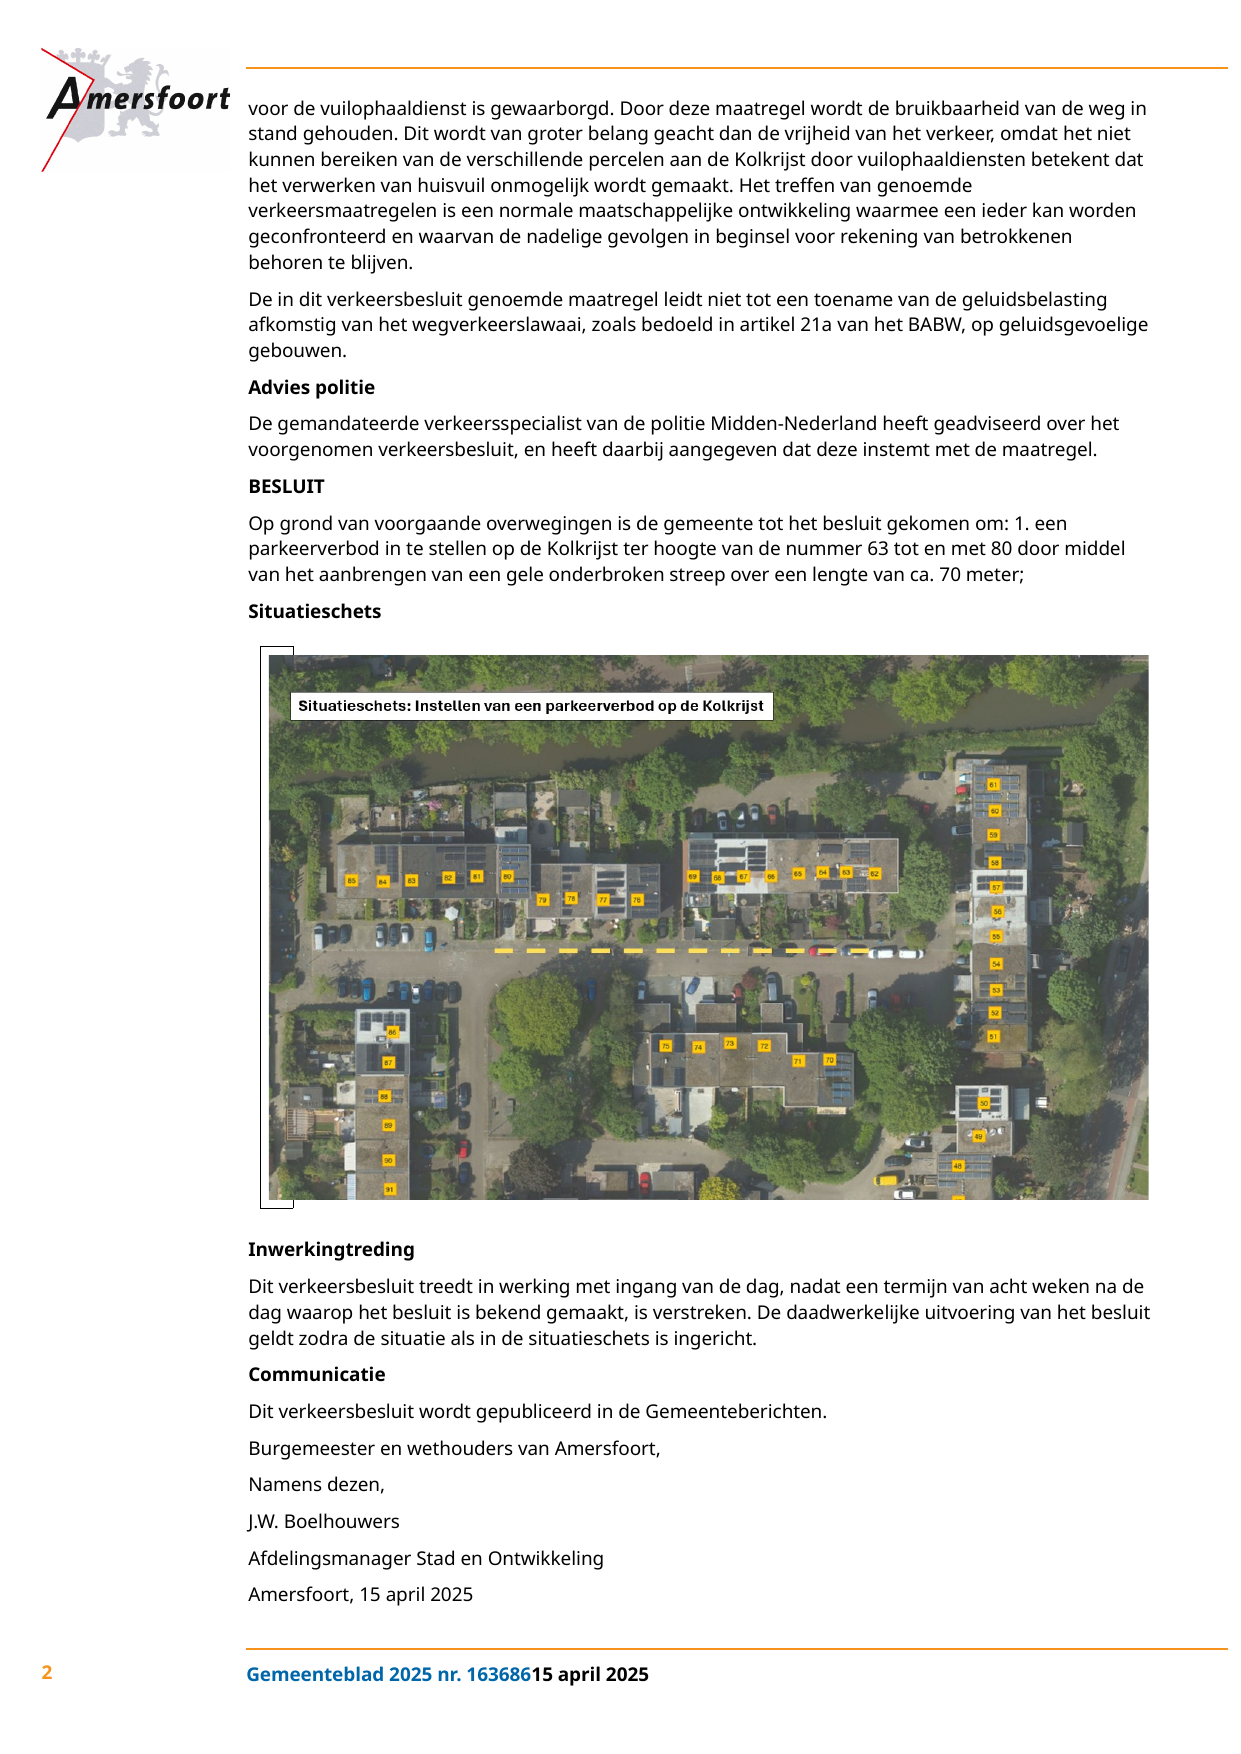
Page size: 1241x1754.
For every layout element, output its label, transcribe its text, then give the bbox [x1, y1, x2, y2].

text Dit verkeersbesluit wordt gepubliceerd in de Gemeenteberichten. [248, 1398, 1152, 1424]
text Situatieschets [248, 598, 1152, 623]
text Namens dezen, [248, 1471, 1152, 1497]
picture [41, 47, 231, 172]
text Afdelingsmanager Stad en Ontwikkeling [248, 1545, 1152, 1570]
text Communicatie [248, 1361, 1152, 1387]
picture [268, 655, 1149, 1200]
text Amersfoort, 15 april 2025 [248, 1581, 1152, 1607]
text Dit verkeersbesluit treedt in werking met ingang van de dag, nadat een termijn van acht weken na de dag waarop het besluit is bekend gemaakt, is verstreken. De daadwerkelijke uitvoering van het besluit geldt zodra de situatie als in de situatieschets is ingericht. [248, 1273, 1152, 1350]
text De gemandateerde verkeersspecialist van de politie Midden-Nederland heeft geadviseerd over het voorgenomen verkeersbesluit, en heeft daarbij aangegeven dat deze instemt met de maatregel. [248, 411, 1152, 462]
text BESLUIT [248, 473, 1152, 499]
text Advies politie [248, 374, 1152, 400]
text De in dit verkeersbesluit genoemde maatregel leidt niet tot een toename van de geluidsbelasting afkomstig van het wegverkeerslawaai, zoals bedoeld in artikel 21a van het BABW, op geluidsgevoelige gebouwen. [248, 286, 1152, 363]
text Burgemeester en wethouders van Amersfoort, [248, 1435, 1152, 1460]
text J.W. Boelhouwers [248, 1508, 1152, 1534]
text Op grond van voorgaande overwegingen is de gemeente tot het besluit gekomen om: 1. een parkeerverbod in te stellen op de Kolkrijst ter hoogte van de nummer 63 tot en met 80 door middel van het aanbrengen van een gele onderbroken streep over een lengte van ca. 70 meter; [248, 510, 1152, 587]
text Inwerkingtreding [248, 1237, 1152, 1262]
text voor de vuilophaaldienst is gewaarborgd. Door deze maatregel wordt de bruikbaarheid van de weg in stand gehouden. Dit wordt van groter belang geacht dan de vrijheid van het verkeer, omdat het niet kunnen bereiken van de verschillende percelen aan de Kolkrijst door vuilophaaldiensten betekent dat het verwerken van huisvuil onmogelijk wordt gemaakt. Het treffen van genoemde verkeersmaatregelen is een normale maatschappelijke ontwikkeling waarmee een ieder kan worden geconfronteerd en waarvan de nadelige gevolgen in beginsel voor rekening van betrokkenen behoren te blijven. [248, 95, 1152, 275]
